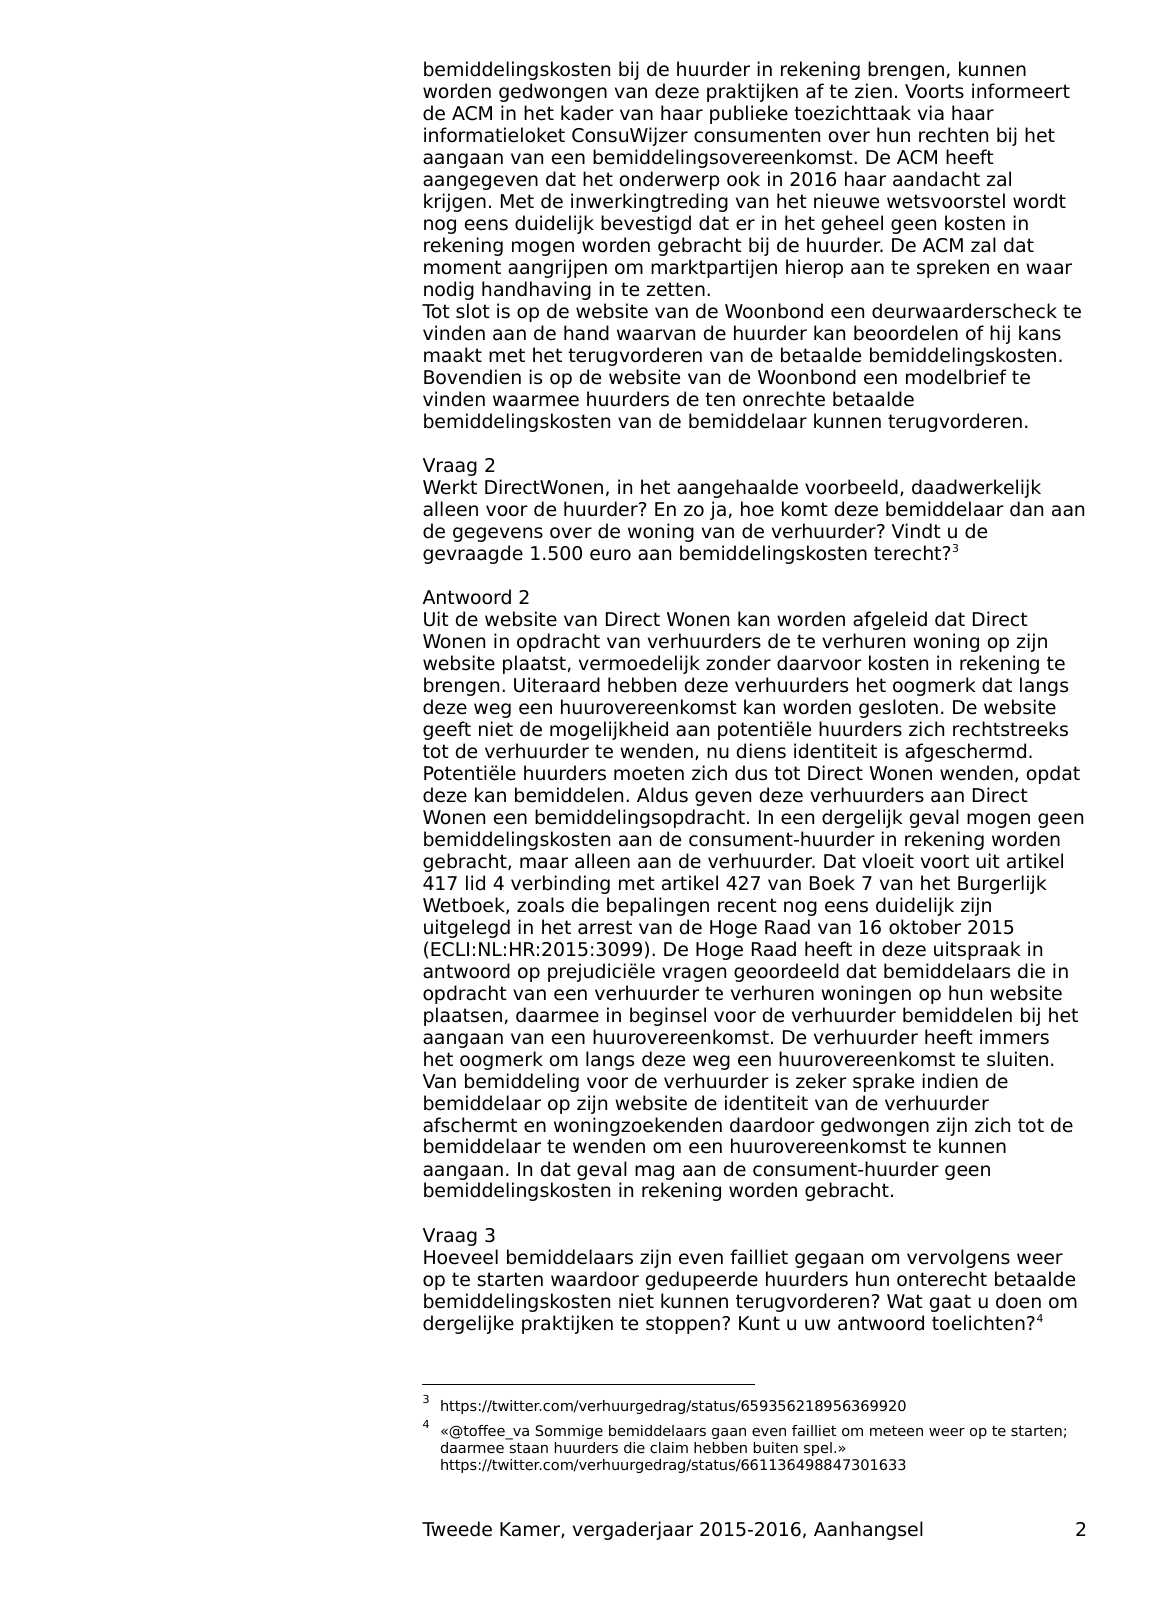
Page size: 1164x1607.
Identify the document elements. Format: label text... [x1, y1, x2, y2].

text Werkt DirectWonen, in het aangehaalde voorbeeld, daadwerkelijk alleen voor de huurder? En zo ja, hoe komt deze bemiddelaar dan aan de gegevens over de woning van de verhuurder? Vindt u de gevraagde 1.500 euro aan bemiddelingskosten terecht? [422, 477, 1087, 565]
text bemiddelingskosten bij de huurder in rekening brengen, kunnen worden gedwongen van deze praktijken af te zien. Voorts informeert de ACM in het kader van haar publieke toezichttaak via haar informatieloket ConsuWijzer consumenten over hun rechten bij het aangaan van een bemiddelingsovereenkomst. De ACM heeft aangegeven dat het onderwerp ook in 2016 haar aandacht zal krijgen. Met de inwerkingtreding van het nieuwe wetsvoorstel wordt nog eens duidelijk bevestigd dat er in het geheel geen kosten in rekening mogen worden gebracht bij de huurder. De ACM zal dat moment aangrijpen om marktpartijen hierop aan te spreken en waar nodig handhaving in te zetten. [422, 59, 1087, 301]
text Vraag 2 [422, 455, 1087, 477]
text Tot slot is op de website van de Woonbond een deurwaarderscheck te vinden aan de hand waarvan de huurder kan beoordelen of hij kans maakt met het terugvorderen van de betaalde bemiddelingskosten. Bovendien is op de website van de Woonbond een modelbrief te vinden waarmee huurders de ten onrechte betaalde bemiddelingskosten van de bemiddelaar kunnen terugvorderen. [422, 301, 1087, 433]
text https://twitter.com/verhuurgedrag/status/659356218956369920 [422, 1393, 1087, 1416]
text Vraag 3 [422, 1224, 1087, 1247]
text Hoeveel bemiddelaars zijn even failliet gegaan om vervolgens weer op te starten waardoor gedupeerde huurders hun onterecht betaalde bemiddelingskosten niet kunnen terugvorderen? Wat gaat u doen om dergelijke praktijken te stoppen? Kunt u uw antwoord toelichten? [422, 1247, 1087, 1334]
text Uit de website van Direct Wonen kan worden afgeleid dat Direct Wonen in opdracht van verhuurders de te verhuren woning op zijn website plaatst, vermoedelijk zonder daarvoor kosten in rekening te brengen. Uiteraard hebben deze verhuurders het oogmerk dat langs deze weg een huurovereenkomst kan worden gesloten. De website geeft niet de mogelijkheid aan potentiële huurders zich rechtstreeks tot de verhuurder te wenden, nu diens identiteit is afgeschermd. Potentiële huurders moeten zich dus tot Direct Wonen wenden, opdat deze kan bemiddelen. Aldus geven deze verhuurders aan Direct Wonen een bemiddelingsopdracht. In een dergelijk geval mogen geen bemiddelingskosten aan de consument-huurder in rekening worden gebracht, maar alleen aan de verhuurder. Dat vloeit voort uit artikel 417 lid 4 verbinding met artikel 427 van Boek 7 van het Burgerlijk Wetboek, zoals die bepalingen recent nog eens duidelijk zijn uitgelegd in het arrest van de Hoge Raad van 16 oktober 2015 (ECLI:NL:HR:2015:3099). De Hoge Raad heeft in deze uitspraak in antwoord op prejudiciële vragen geoordeeld dat bemiddelaars die in opdracht van een verhuurder te verhuren woningen op hun website plaatsen, daarmee in beginsel voor de verhuurder bemiddelen bij het aangaan van een huurovereenkomst. De verhuurder heeft immers het oogmerk om langs deze weg een huurovereenkomst te sluiten. Van bemiddeling voor de verhuurder is zeker sprake indien de bemiddelaar op zijn website de identiteit van de verhuurder afschermt en woningzoekenden daardoor gedwongen zijn zich tot de bemiddelaar te wenden om een huurovereenkomst te kunnen aangaan. In dat geval mag aan de consument-huurder geen bemiddelingskosten in rekening worden gebracht. [422, 609, 1087, 1202]
text Antwoord 2 [422, 587, 1087, 609]
text «@toffee_va Sommige bemiddelaars gaan even failliet om meteen weer op te starten; daarmee staan huurders die claim hebben buiten spel.» https://twitter.com/verhuurgedrag/status/661136498847301633 [422, 1418, 1087, 1474]
